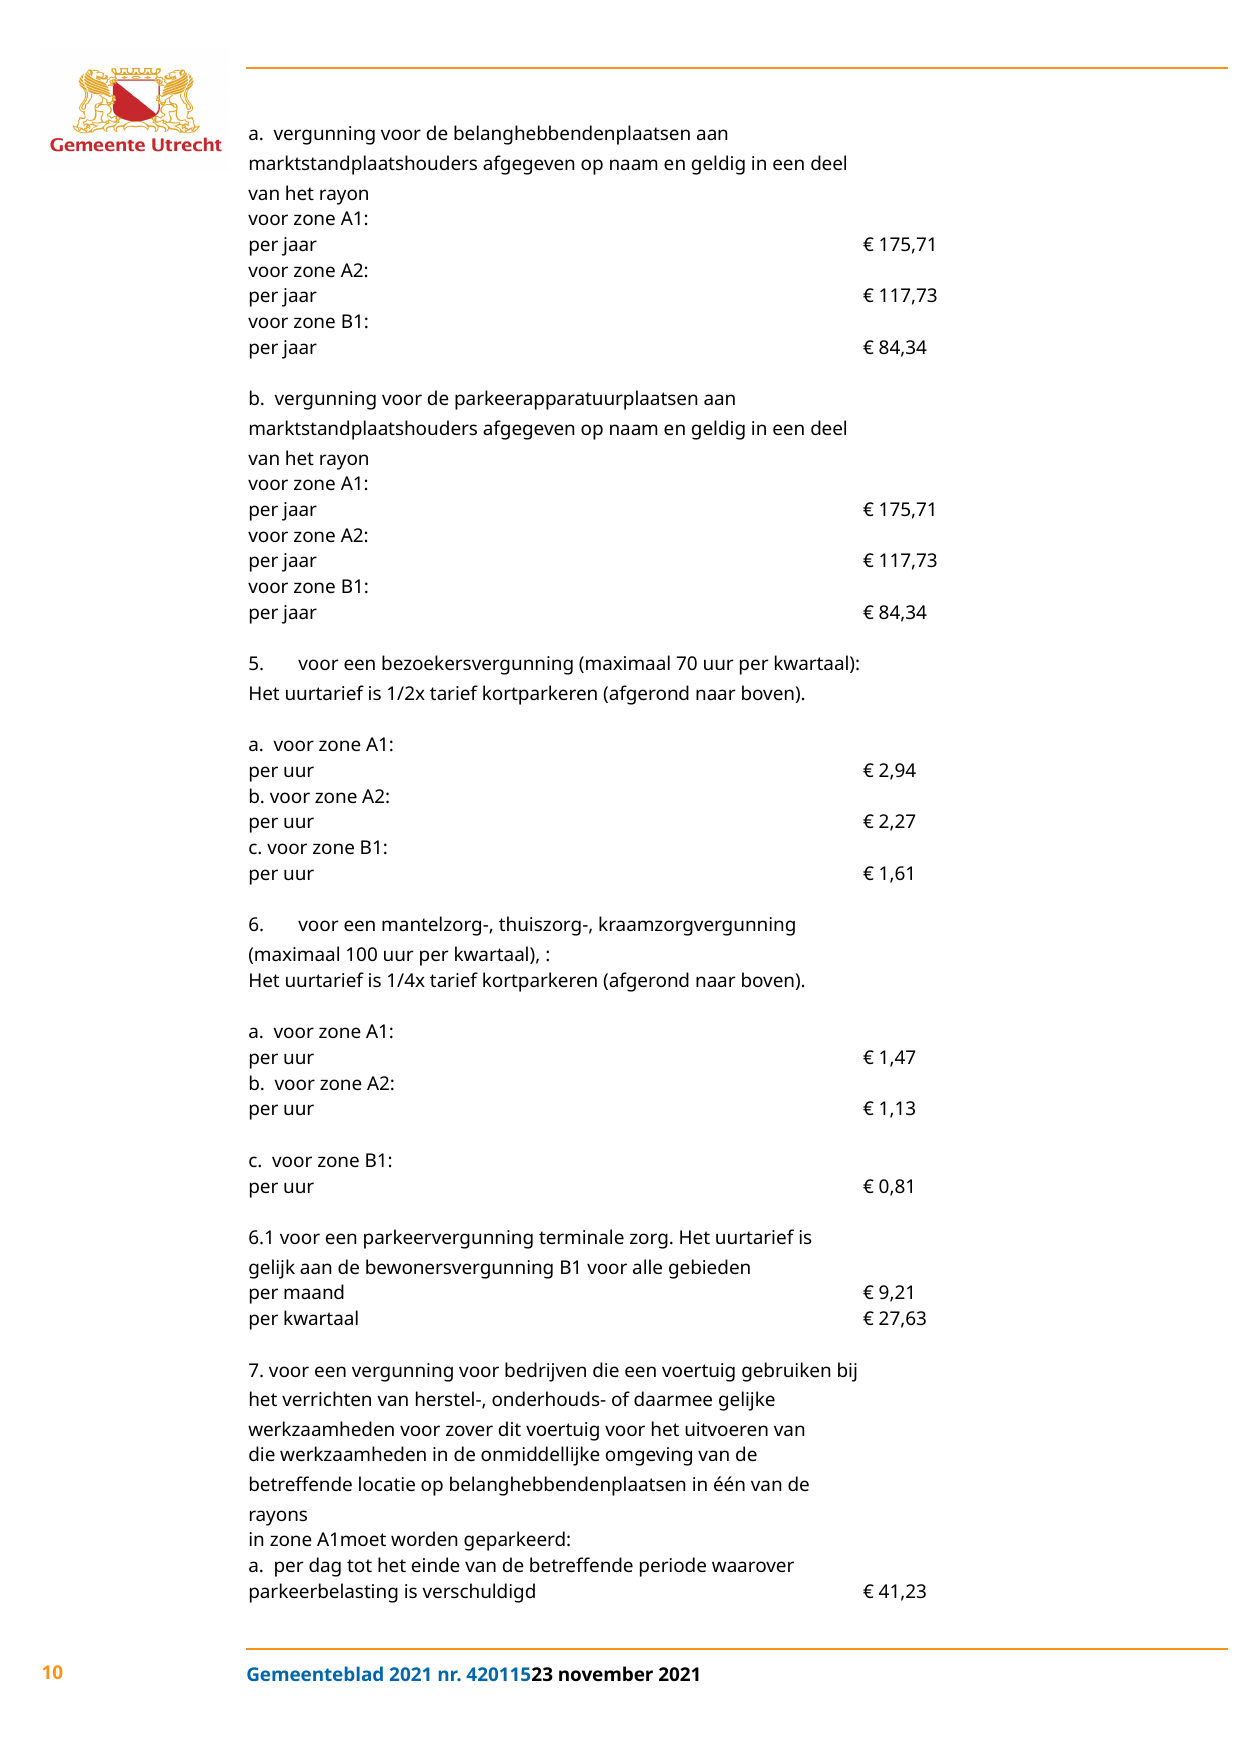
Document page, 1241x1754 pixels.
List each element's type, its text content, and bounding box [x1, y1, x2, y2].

table_cell [248, 1121, 863, 1147]
table_cell [863, 205, 1152, 231]
table_cell Het uurtarief is 1/4x tarief kortparkeren (afgerond naar boven). [248, 967, 863, 993]
table_cell € 175,71 [863, 496, 1152, 522]
table_cell [248, 95, 863, 121]
table_cell [863, 706, 1152, 732]
table_cell c. voor zone B1: [248, 835, 863, 860]
picture [41, 47, 231, 172]
table_cell [863, 1442, 1152, 1527]
table_cell [863, 993, 1152, 1018]
table_cell [863, 1552, 1152, 1578]
table_cell € 41,23 [863, 1578, 1152, 1604]
table_cell € 117,73 [863, 548, 1152, 573]
table_cell per jaar [248, 599, 863, 625]
table_cell [863, 651, 1152, 706]
table_cell voor zone A1: [248, 470, 863, 496]
table_cell [863, 1224, 1152, 1279]
table_cell [863, 1121, 1152, 1147]
table_cell [248, 1199, 863, 1224]
table_cell [863, 257, 1152, 283]
table_cell € 84,34 [863, 334, 1152, 360]
table_cell per jaar [248, 334, 863, 360]
table_cell [863, 1331, 1152, 1357]
table_cell voor zone A2: [248, 257, 863, 283]
table_cell [863, 470, 1152, 496]
table_cell a. vergunning voor de belanghebbendenplaatsen aan marktstandplaatshouders afgegeven op naam en geldig in een deel van het rayon [248, 121, 863, 205]
table_cell voor zone A2: [248, 522, 863, 548]
table_cell [248, 886, 863, 912]
table_cell per jaar [248, 231, 863, 257]
table_cell 5. voor een bezoekersvergunning (maximaal 70 uur per kwartaal): Het uurtarief is 1/2x tarief kortparkeren (afgerond naar boven). [248, 651, 863, 706]
table_cell [863, 1019, 1152, 1044]
table_cell per jaar [248, 496, 863, 522]
table_cell [863, 121, 1152, 205]
table_cell € 2,27 [863, 809, 1152, 834]
table_cell per kwartaal [248, 1305, 863, 1331]
table_cell [863, 1199, 1152, 1224]
table_cell in zone A1moet worden geparkeerd: [248, 1527, 863, 1552]
table_cell € 2,94 [863, 757, 1152, 783]
table_cell per maand [248, 1280, 863, 1305]
table_cell [863, 95, 1152, 121]
table_cell [248, 360, 863, 386]
table_cell per jaar [248, 283, 863, 308]
table_cell [863, 1070, 1152, 1096]
table_cell a. voor zone A1: [248, 1019, 863, 1044]
table_cell a. per dag tot het einde van de betreffende periode waarover [248, 1552, 863, 1578]
table_cell voor zone A1: [248, 205, 863, 231]
table_cell per uur [248, 809, 863, 834]
table_cell die werkzaamheden in de onmiddellijke omgeving van de betreffende locatie op belanghebbendenplaatsen in één van de rayons [248, 1442, 863, 1527]
table_cell voor zone B1: [248, 573, 863, 599]
table_cell € 1,47 [863, 1044, 1152, 1070]
table_cell [863, 912, 1152, 967]
table_cell per uur [248, 1173, 863, 1198]
table_cell per uur [248, 860, 863, 886]
table_cell [863, 1147, 1152, 1173]
table_cell [863, 522, 1152, 548]
table_cell [863, 386, 1152, 470]
table_cell voor zone B1: [248, 308, 863, 334]
table_cell 6. voor een mantelzorg-, thuiszorg-, kraamzorgvergunning (maximaal 100 uur per kwartaal), : [248, 912, 863, 967]
table_cell [863, 783, 1152, 809]
table_cell per jaar [248, 548, 863, 573]
table_cell [248, 625, 863, 651]
table_cell [863, 1527, 1152, 1552]
table_cell [863, 360, 1152, 386]
table_cell € 1,13 [863, 1096, 1152, 1121]
table_cell [248, 706, 863, 732]
table_cell € 84,34 [863, 599, 1152, 625]
table_cell € 117,73 [863, 283, 1152, 308]
table_cell 6.1 voor een parkeervergunning terminale zorg. Het uurtarief is gelijk aan de bewonersvergunning B1 voor alle gebieden [248, 1224, 863, 1279]
table_cell per uur [248, 1044, 863, 1070]
table_cell [863, 625, 1152, 651]
table_cell [863, 967, 1152, 993]
table_cell [863, 732, 1152, 757]
table_cell parkeerbelasting is verschuldigd [248, 1578, 863, 1604]
table_cell [248, 1331, 863, 1357]
table_cell € 9,21 [863, 1280, 1152, 1305]
table_cell [863, 308, 1152, 334]
table_cell € 1,61 [863, 860, 1152, 886]
table_cell [863, 1357, 1152, 1442]
table_cell [863, 835, 1152, 860]
table_cell a. voor zone A1: [248, 732, 863, 757]
table_cell b. vergunning voor de parkeerapparatuurplaatsen aan marktstandplaatshouders afgegeven op naam en geldig in een deel van het rayon [248, 386, 863, 470]
table_cell [863, 573, 1152, 599]
table_cell [863, 886, 1152, 912]
table_cell € 27,63 [863, 1305, 1152, 1331]
table_cell b. voor zone A2: [248, 1070, 863, 1096]
table_cell c. voor zone B1: [248, 1147, 863, 1173]
table_cell per uur [248, 1096, 863, 1121]
table_cell € 0,81 [863, 1173, 1152, 1198]
table_cell per uur [248, 757, 863, 783]
table_cell 7. voor een vergunning voor bedrijven die een voertuig gebruiken bij het verrichten van herstel-, onderhouds- of daarmee gelijke werkzaamheden voor zover dit voertuig voor het uitvoeren van [248, 1357, 863, 1442]
table_cell € 175,71 [863, 231, 1152, 257]
table_cell [248, 993, 863, 1018]
table_cell b. voor zone A2: [248, 783, 863, 809]
